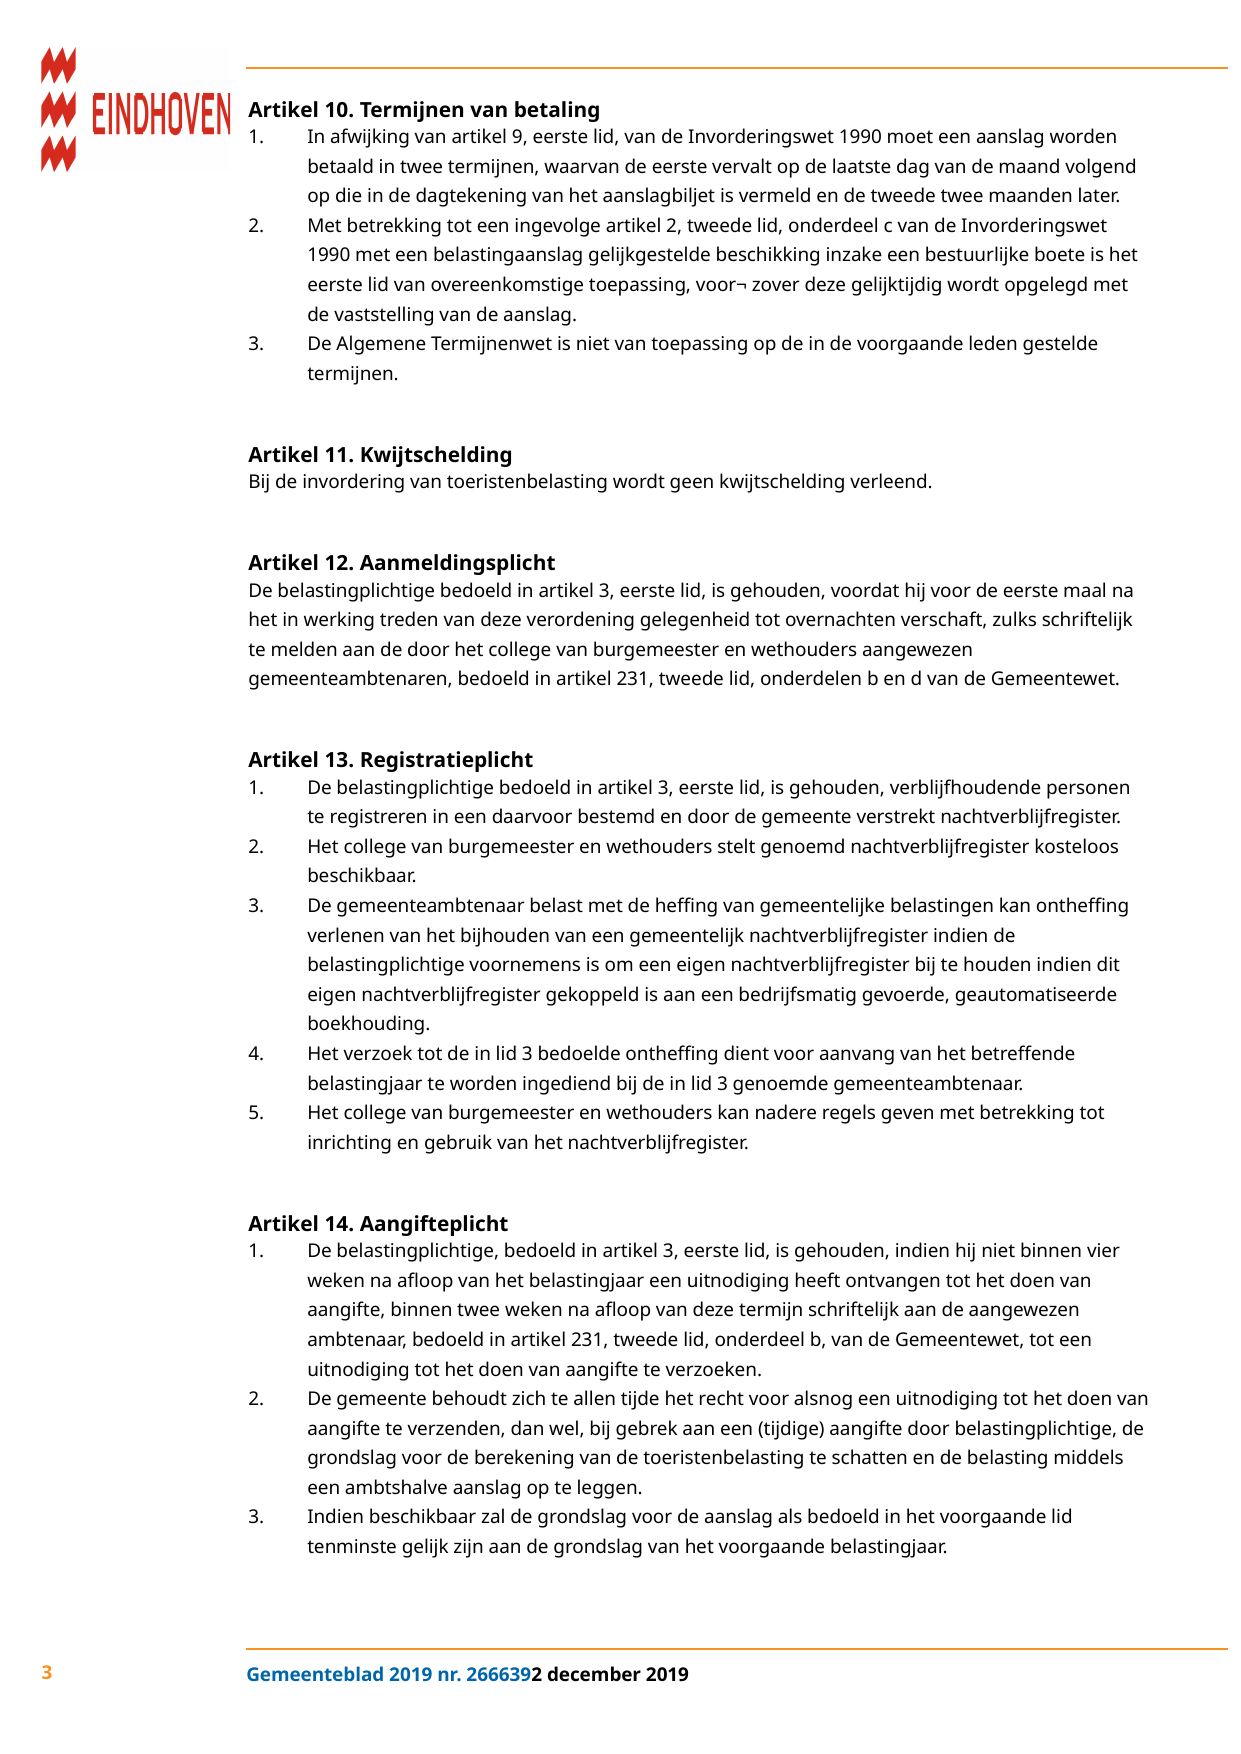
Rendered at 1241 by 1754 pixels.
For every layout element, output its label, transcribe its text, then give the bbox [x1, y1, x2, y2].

list Indien beschikbaar zal de grondslag voor de aanslag als bedoeld in het voorgaande lid tenminste gelijk zijn aan de grondslag van het voorgaande belastingjaar. [248, 1504, 1152, 1559]
list Het college van burgemeester en wethouders stelt genoemd nachtverblijfregister kosteloos beschikbaar. [248, 833, 1152, 888]
list De gemeente behoudt zich te allen tijde het recht voor alsnog een uitnodiging tot het doen van aangifte te verzenden, dan wel, bij gebrek aan een (tijdige) aangifte door belastingplichtige, de grondslag voor de berekening van de toeristenbelasting te schatten en de belasting middels een ambtshalve aanslag op te leggen. [248, 1385, 1152, 1500]
text Artikel 11. Kwijtschelding [248, 440, 1152, 468]
picture [41, 47, 231, 172]
list De gemeenteambtenaar belast met de heffing van gemeentelijke belastingen kan ontheffing verlenen van het bijhouden van een gemeentelijk nachtverblijfregister indien de belastingplichtige voornemens is om een eigen nachtverblijfregister bij te houden indien dit eigen nachtverblijfregister gekoppeld is aan een bedrijfsmatig gevoerde, geautomatiseerde boekhouding. [248, 892, 1152, 1036]
list De belastingplichtige bedoeld in artikel 3, eerste lid, is gehouden, verblijfhoudende personen te registreren in een daarvoor bestemd en door de gemeente verstrekt nachtverblijfregister. [248, 774, 1152, 829]
text Artikel 14. Aangifteplicht [248, 1209, 1152, 1237]
list In afwijking van artikel 9, eerste lid, van de Invorderingswet 1990 moet een aanslag worden betaald in twee termijnen, waarvan de eerste vervalt op de laatste dag van de maand volgend op die in de dagtekening van het aanslagbiljet is vermeld en de tweede twee maanden later. [248, 123, 1152, 208]
text Artikel 13. Registratieplicht [248, 746, 1152, 774]
list De belastingplichtige, bedoeld in artikel 3, eerste lid, is gehouden, indien hij niet binnen vier weken na afloop van het belastingjaar een uitnodiging heeft ontvangen tot het doen van aangifte, binnen twee weken na afloop van deze termijn schriftelijk aan de aangewezen ambtenaar, bedoeld in artikel 231, tweede lid, onderdeel b, van de Gemeentewet, tot een uitnodiging tot het doen van aangifte te verzoeken. [248, 1237, 1152, 1381]
text Artikel 10. Termijnen van betaling [248, 95, 1152, 123]
list De Algemene Termijnenwet is niet van toepassing op de in de voorgaande leden gestelde termijnen. [248, 330, 1152, 386]
list Het college van burgemeester en wethouders kan nadere regels geven met betrekking tot inrichting en gebruik van het nachtverblijfregister. [248, 1099, 1152, 1155]
list Het verzoek tot de in lid 3 bedoelde ontheffing dient voor aanvang van het betreffende belastingjaar te worden ingediend bij de in lid 3 genoemde gemeenteambtenaar. [248, 1040, 1152, 1096]
text Artikel 12. Aanmeldingsplicht [248, 548, 1152, 577]
list Met betrekking tot een ingevolge artikel 2, tweede lid, onderdeel c van de Invorderingswet 1990 met een belastingaanslag gelijkgestelde beschikking inzake een bestuurlijke boete is het eerste lid van overeenkomstige toepassing, voor¬ zover deze gelijktijdig wordt opgelegd met de vaststelling van de aanslag. [248, 212, 1152, 326]
text De belastingplichtige bedoeld in artikel 3, eerste lid, is gehouden, voordat hij voor de eerste maal na het in werking treden van deze verordening gelegenheid tot overnachten verschaft, zulks schriftelijk te melden aan de door het college van burgemeester en wethouders aangewezen gemeenteambtenaren, bedoeld in artikel 231, tweede lid, onderdelen b en d van de Gemeentewet. [248, 577, 1152, 691]
text Bij de invordering van toeristenbelasting wordt geen kwijtschelding verleend. [248, 468, 1152, 494]
